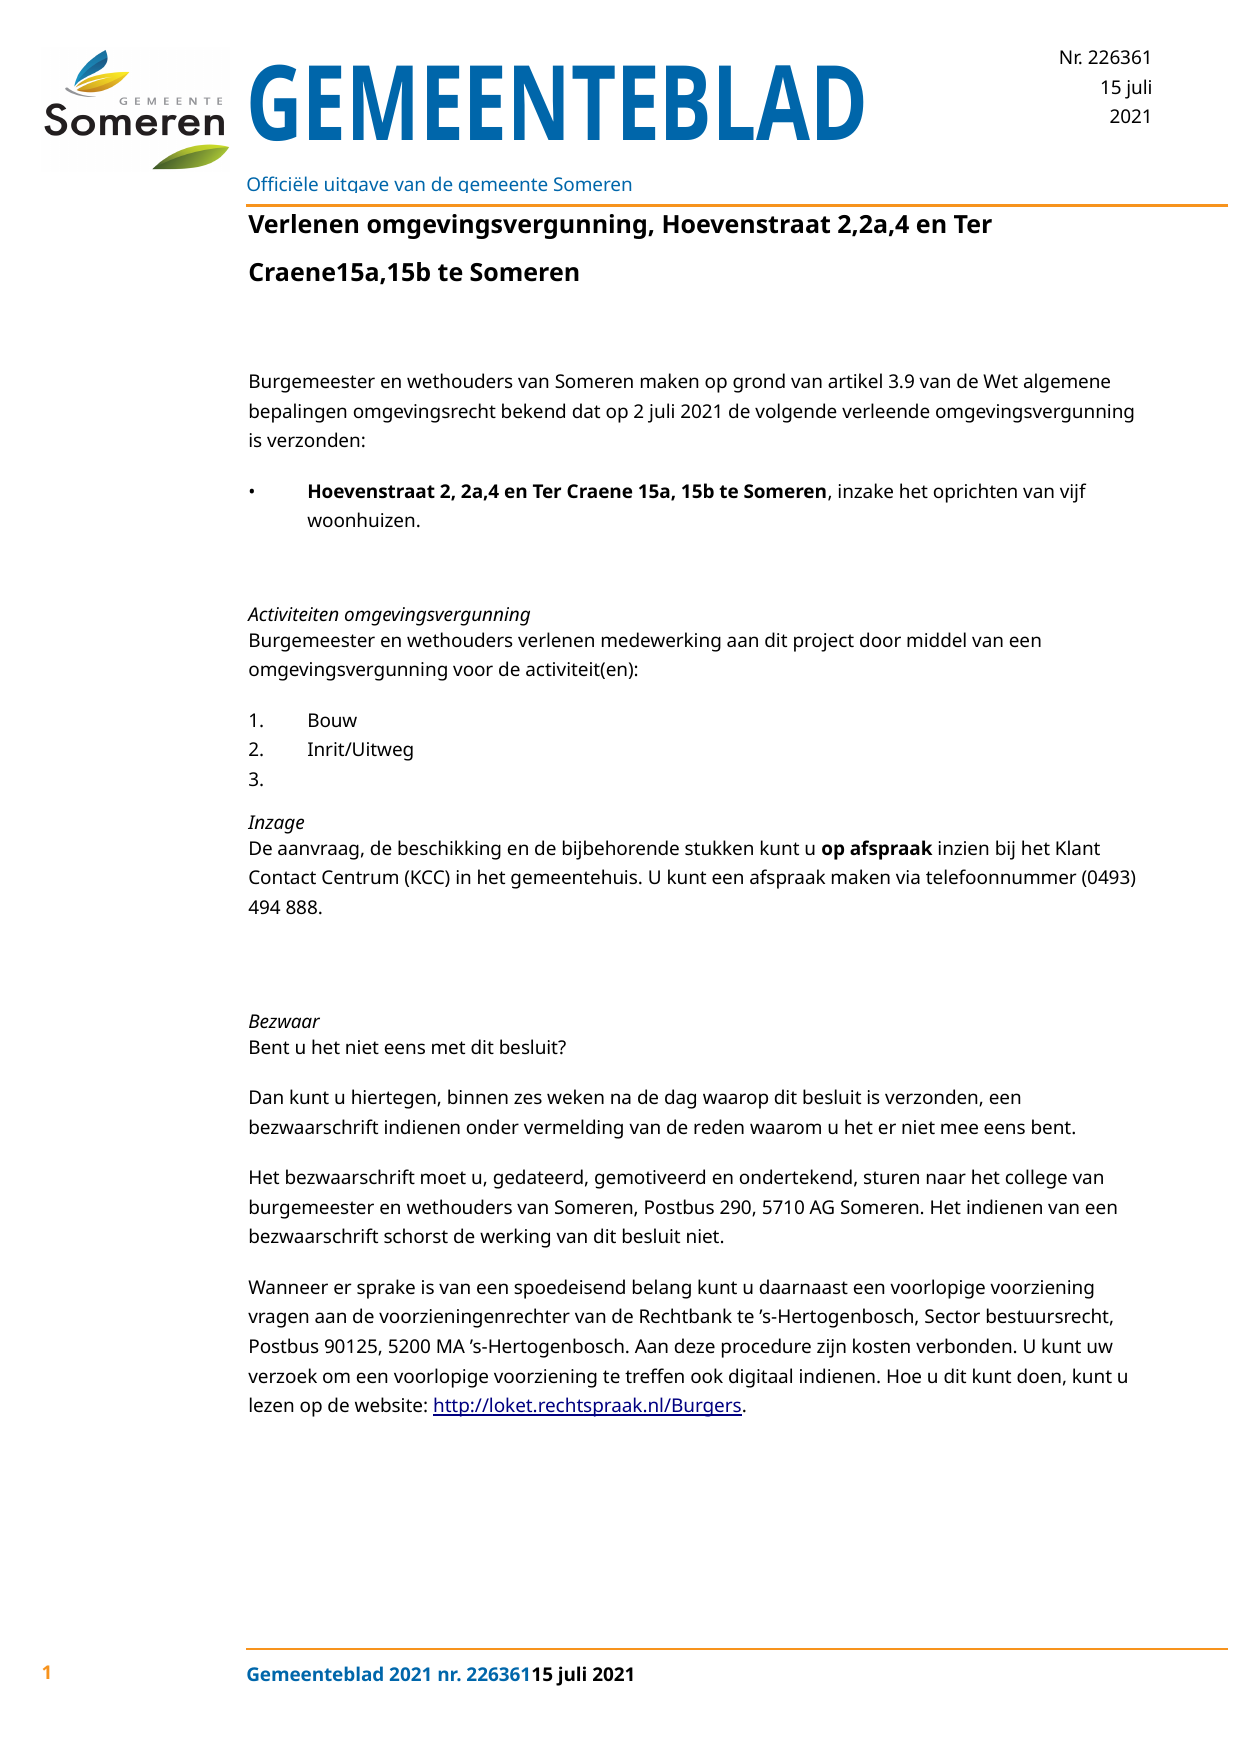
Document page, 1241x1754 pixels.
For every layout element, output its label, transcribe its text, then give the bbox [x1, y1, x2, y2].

text Bezwaar [248, 1008, 1152, 1034]
text Dan kunt u hiertegen, binnen zes weken na de dag waarop dit besluit is verzonden, een bezwaarschrift indienen onder vermelding van de reden waarom u het er niet mee eens bent. [248, 1084, 1152, 1140]
list Bouw [248, 707, 1152, 732]
picture [41, 47, 231, 172]
text De aanvraag, de beschikking en de bijbehorende stukken kunt u op afspraak inzien bij het Klant Contact Centrum (KCC) in het gemeentehuis. U kunt een afspraak maken via telefoonnummer (0493) 494 888. [248, 835, 1152, 920]
text Activiteiten omgevingsvergunning [248, 601, 1152, 627]
text Het bezwaarschrift moet u, gedateerd, gemotiveerd en ondertekend, sturen naar het college van burgemeester en wethouders van Someren, Postbus 290, 5710 AG Someren. Het indienen van een bezwaarschrift schorst de werking van dit besluit niet. [248, 1164, 1152, 1249]
text Burgemeester en wethouders verlenen medewerking aan dit project door middel van een omgevingsvergunning voor de activiteit(en): [248, 627, 1152, 682]
list Hoevenstraat 2, 2a,4 en Ter Craene 15a, 15b te Someren, inzake het oprichten van vijf woonhuizen. [248, 478, 1152, 533]
text Wanneer er sprake is van een spoedeisend belang kunt u daarnaast een voorlopige voorziening vragen aan de voorzieningenrechter van de Rechtbank te ’s-Hertogenbosch, Sector bestuursrecht, Postbus 90125, 5200 MA ’s-Hertogenbosch. Aan deze procedure zijn kosten verbonden. U kunt uw verzoek om een voorlopige voorziening te treffen ook digitaal indienen. Hoe u dit kunt doen, kunt u lezen op de website: http://loket.rechtspraak.nl/Burgers. [248, 1274, 1152, 1418]
text Burgemeester en wethouders van Someren maken op grond van artikel 3.9 van de Wet algemene bepalingen omgevingsrecht bekend dat op 2 juli 2021 de volgende verleende omgevingsvergunning is verzonden: [248, 368, 1152, 453]
list Inrit/Uitweg [248, 736, 1152, 762]
text Verlenen omgevingsvergunning, Hoevenstraat 2,2a,4 en Ter Craene15a,15b te Someren [248, 207, 1152, 288]
text Inzage [248, 809, 1152, 835]
text Bent u het niet eens met dit besluit? [248, 1034, 1152, 1060]
